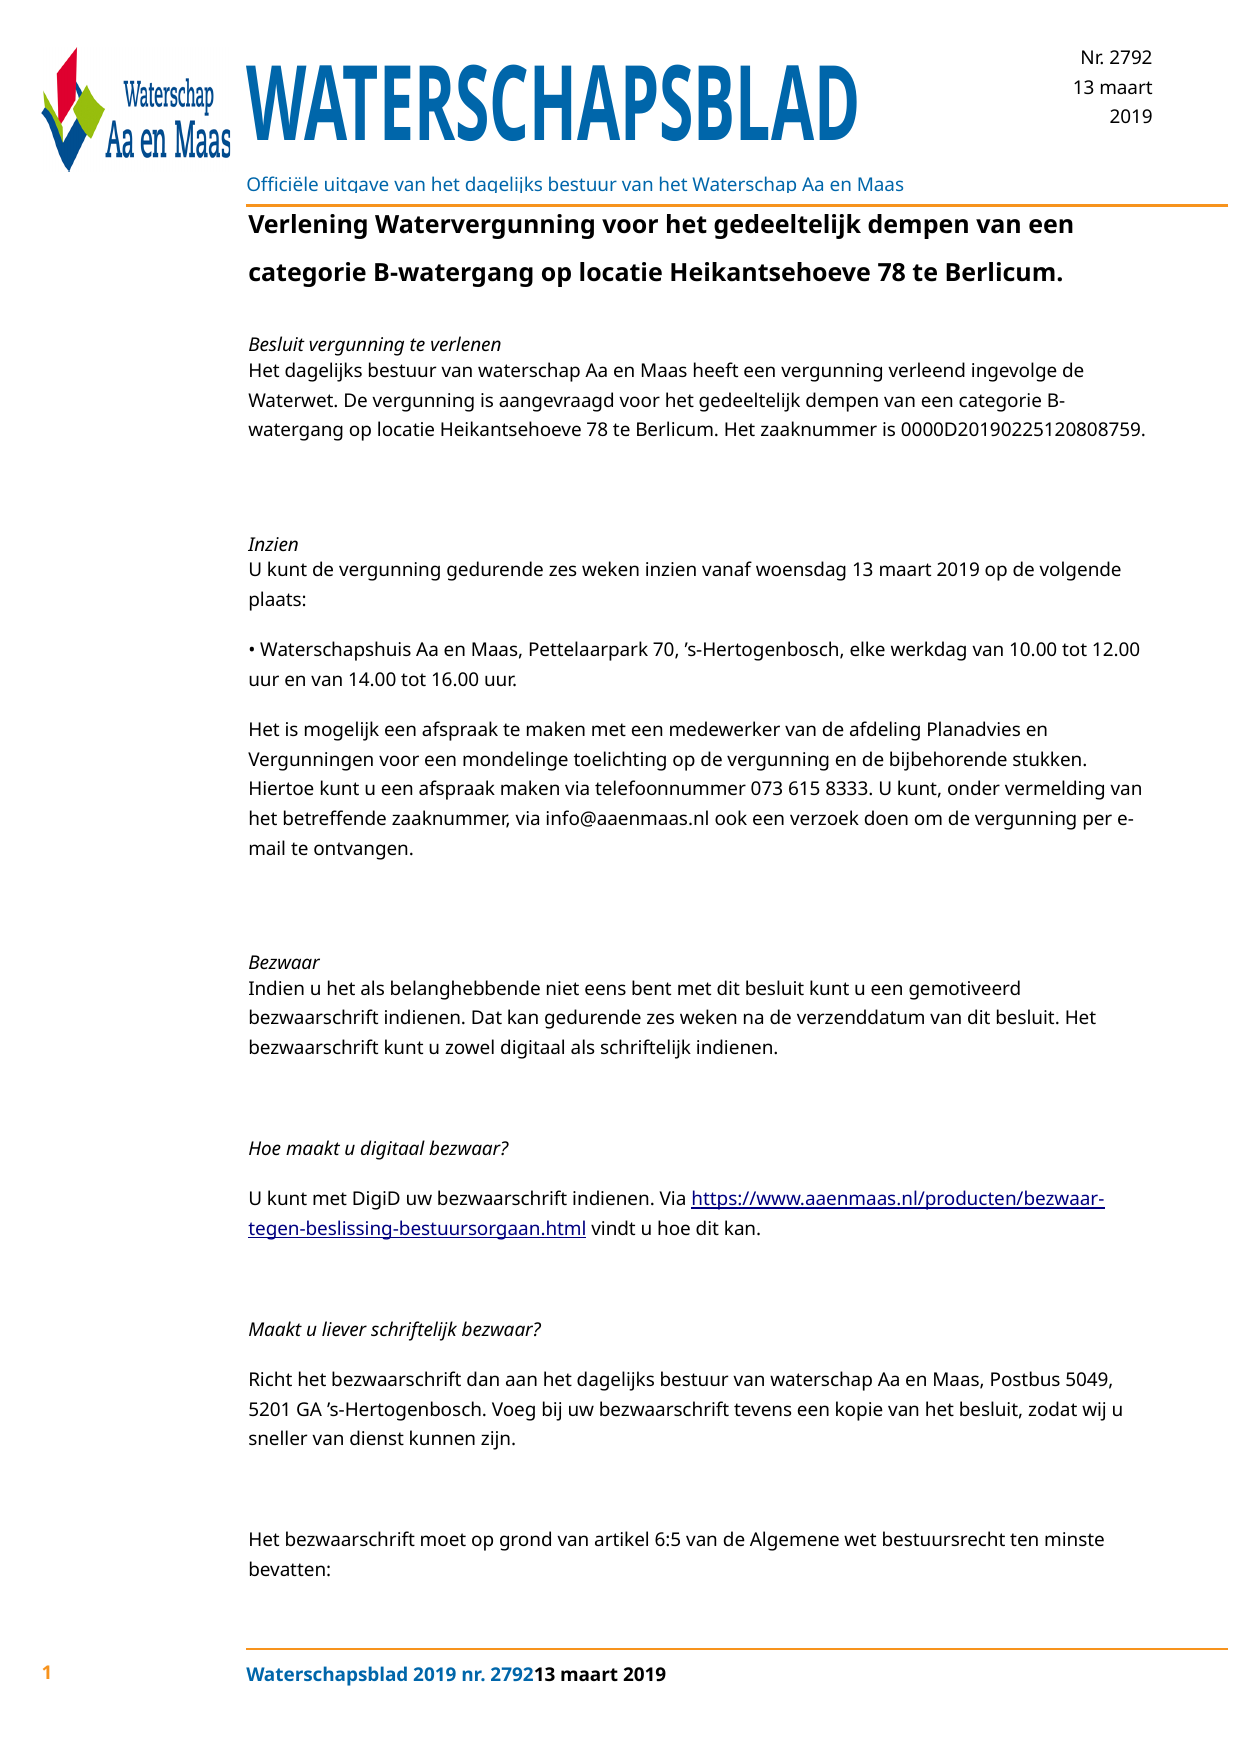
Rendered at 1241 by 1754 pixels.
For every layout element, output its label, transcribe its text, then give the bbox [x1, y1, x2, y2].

text • Waterschapshuis Aa en Maas, Pettelaarpark 70, ’s-Hertogenbosch, elke werkdag van 10.00 tot 12.00 uur en van 14.00 tot 16.00 uur. [248, 636, 1152, 692]
text Richt het bezwaarschrift dan aan het dagelijks bestuur van waterschap Aa en Maas, Postbus 5049, 5201 GA ’s-Hertogenbosch. Voeg bij uw bezwaarschrift tevens een kopie van het besluit, zodat wij u sneller van dienst kunnen zijn. [248, 1366, 1152, 1451]
text Het dagelijks bestuur van waterschap Aa en Maas heeft een vergunning verleend ingevolge de Waterwet. De vergunning is aangevraagd voor het gedeeltelijk dempen van een categorie B-watergang op locatie Heikantsehoeve 78 te Berlicum. Het zaaknummer is 0000D20190225120808759. [248, 357, 1152, 442]
text Verlening Watervergunning voor het gedeeltelijk dempen van een categorie B-watergang op locatie Heikantsehoeve 78 te Berlicum. [248, 207, 1152, 288]
text Maakt u liever schriftelijk bezwaar? [248, 1316, 1152, 1341]
text Het is mogelijk een afspraak te maken met een medewerker van de afdeling Planadvies en Vergunningen voor een mondelinge toelichting op de vergunning en de bijbehorende stukken. Hiertoe kunt u een afspraak maken via telefoonnummer 073 615 8333. U kunt, onder vermelding van het betreffende zaaknummer, via info@aaenmaas.nl ook een verzoek doen om de vergunning per e-mail te ontvangen. [248, 716, 1152, 861]
text U kunt de vergunning gedurende zes weken inzien vanaf woensdag 13 maart 2019 op de volgende plaats: [248, 556, 1152, 612]
text Besluit vergunning te verlenen [248, 331, 1152, 357]
picture [41, 47, 231, 172]
text Bezwaar [248, 949, 1152, 975]
text Inzien [248, 531, 1152, 556]
text Hoe maakt u digitaal bezwaar? [248, 1135, 1152, 1161]
text Het bezwaarschrift moet op grond van artikel 6:5 van de Algemene wet bestuursrecht ten minste bevatten: [248, 1526, 1152, 1581]
text Indien u het als belanghebbende niet eens bent met dit besluit kunt u een gemotiveerd bezwaarschrift indienen. Dat kan gedurende zes weken na de verzenddatum van dit besluit. Het bezwaarschrift kunt u zowel digitaal als schriftelijk indienen. [248, 975, 1152, 1060]
text U kunt met DigiD uw bezwaarschrift indienen. Via https://www.aaenmaas.nl/producten/bezwaar-tegen-beslissing-bestuursorgaan.html vindt u hoe dit kan. [248, 1185, 1152, 1241]
